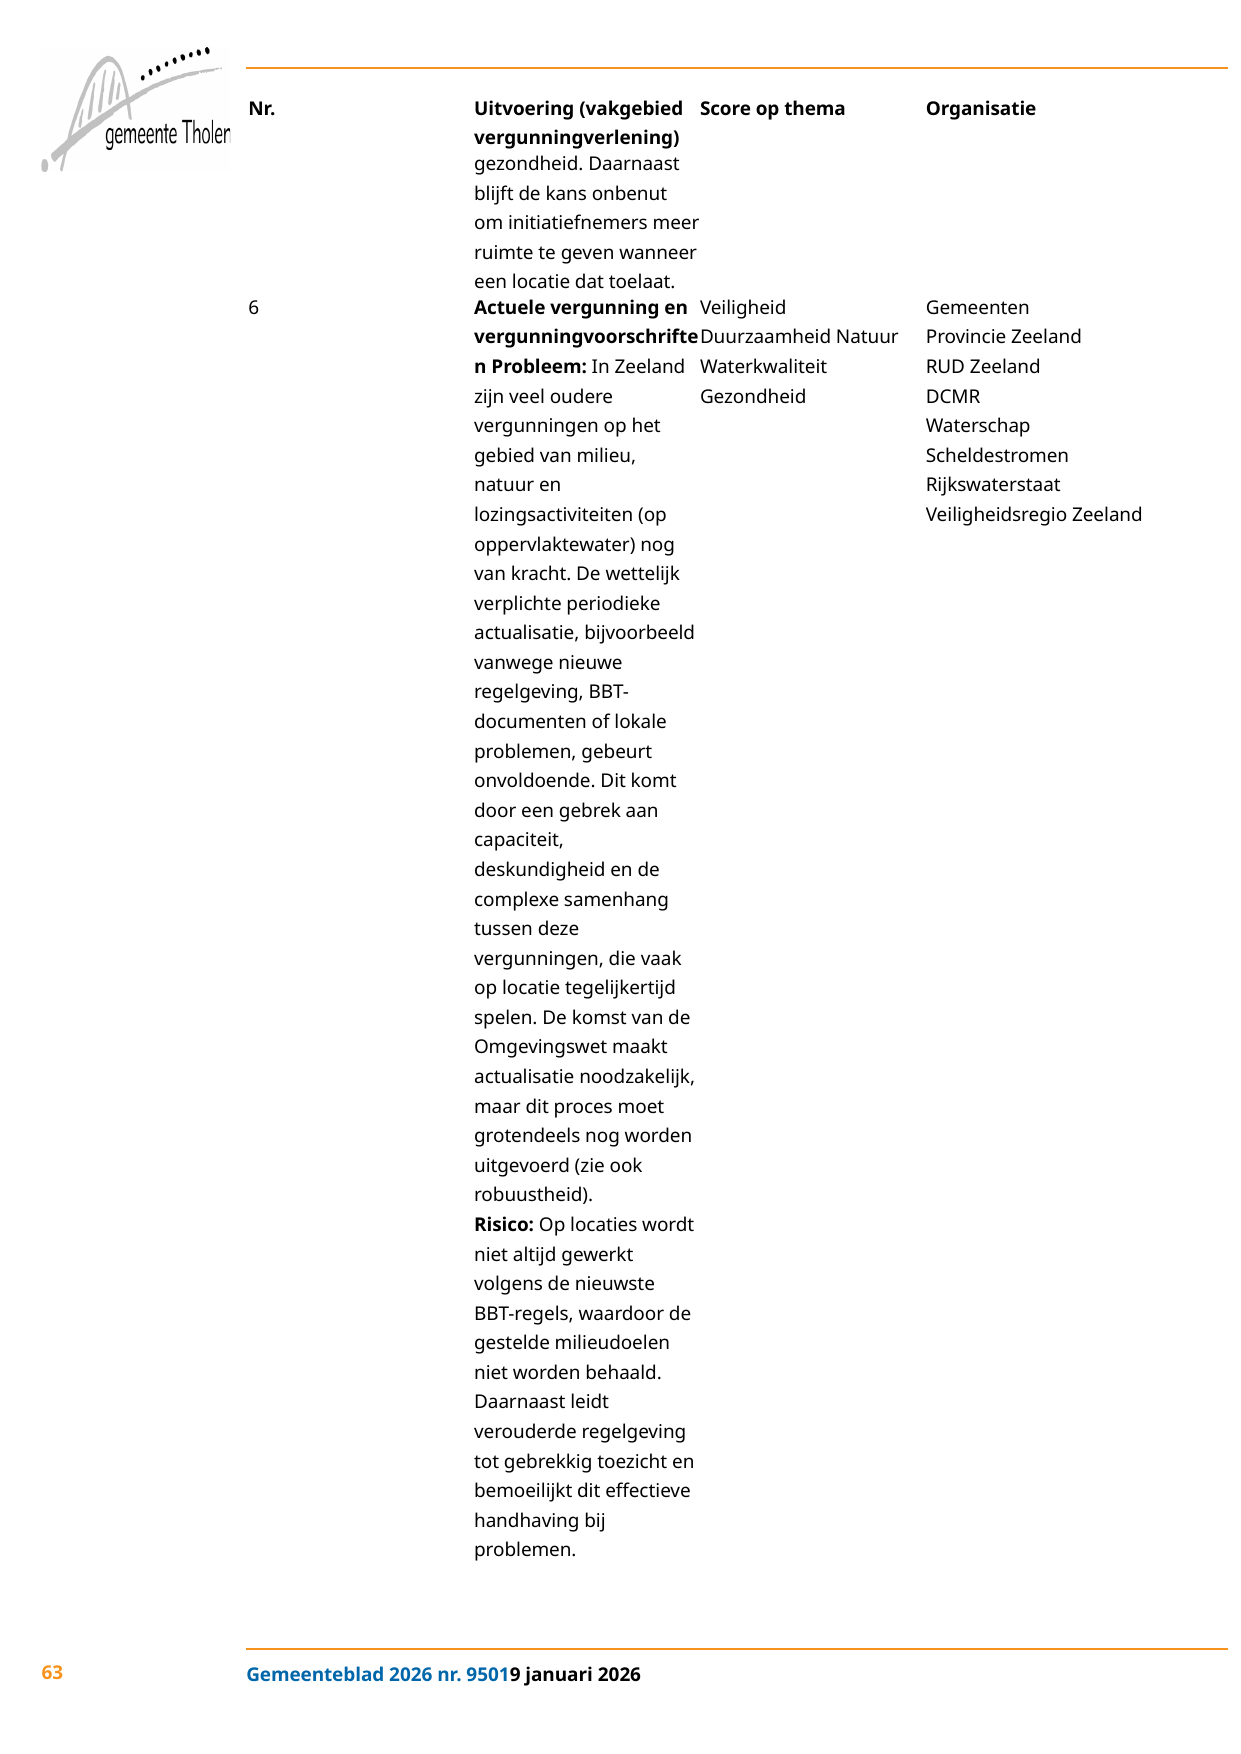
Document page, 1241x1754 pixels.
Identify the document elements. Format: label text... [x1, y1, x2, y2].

picture [41, 47, 231, 172]
table_cell gezondheid. Daarnaast blijft de kans onbenut om initiatiefnemers meer ruimte te geven wanneer een locatie dat toelaat. [474, 150, 700, 294]
table_cell [926, 150, 1152, 294]
table_cell Actuele vergunning en vergunningvoorschriften Probleem: In Zeeland zijn veel oudere vergunningen op het gebied van milieu, natuur en lozingsactiviteiten (op oppervlaktewater) nog van kracht. De wettelijk verplichte periodieke actualisatie, bijvoorbeeld vanwege nieuwe regelgeving, BBT-documenten of lokale problemen, gebeurt onvoldoende. Dit komt door een gebrek aan capaciteit, deskundigheid en de complexe samenhang tussen deze vergunningen, die vaak op locatie tegelijkertijd spelen. De komst van de Omgevingswet maakt actualisatie noodzakelijk, maar dit proces moet grotendeels nog worden uitgevoerd (zie ook robuustheid). Risico: Op locaties wordt niet altijd gewerkt volgens de nieuwste BBT-regels, waardoor de gestelde milieudoelen niet worden behaald. Daarnaast leidt verouderde regelgeving tot gebrekkig toezicht en bemoeilijkt dit effectieve handhaving bij problemen. [474, 294, 700, 1562]
table_header Uitvoering (vakgebied vergunningverlening) [474, 95, 700, 150]
table_cell Veiligheid Duurzaamheid Natuur Waterkwaliteit Gezondheid [700, 294, 926, 1562]
table_header Score op thema [700, 95, 926, 150]
table_cell [248, 150, 474, 294]
table_cell Gemeenten Provincie Zeeland RUD Zeeland DCMR Waterschap Scheldestromen Rijkswaterstaat Veiligheidsregio Zeeland [926, 294, 1152, 1562]
table_cell [700, 150, 926, 294]
table_header Organisatie [926, 95, 1152, 150]
table_cell 6 [248, 294, 474, 1562]
table_header Nr. [248, 95, 474, 150]
